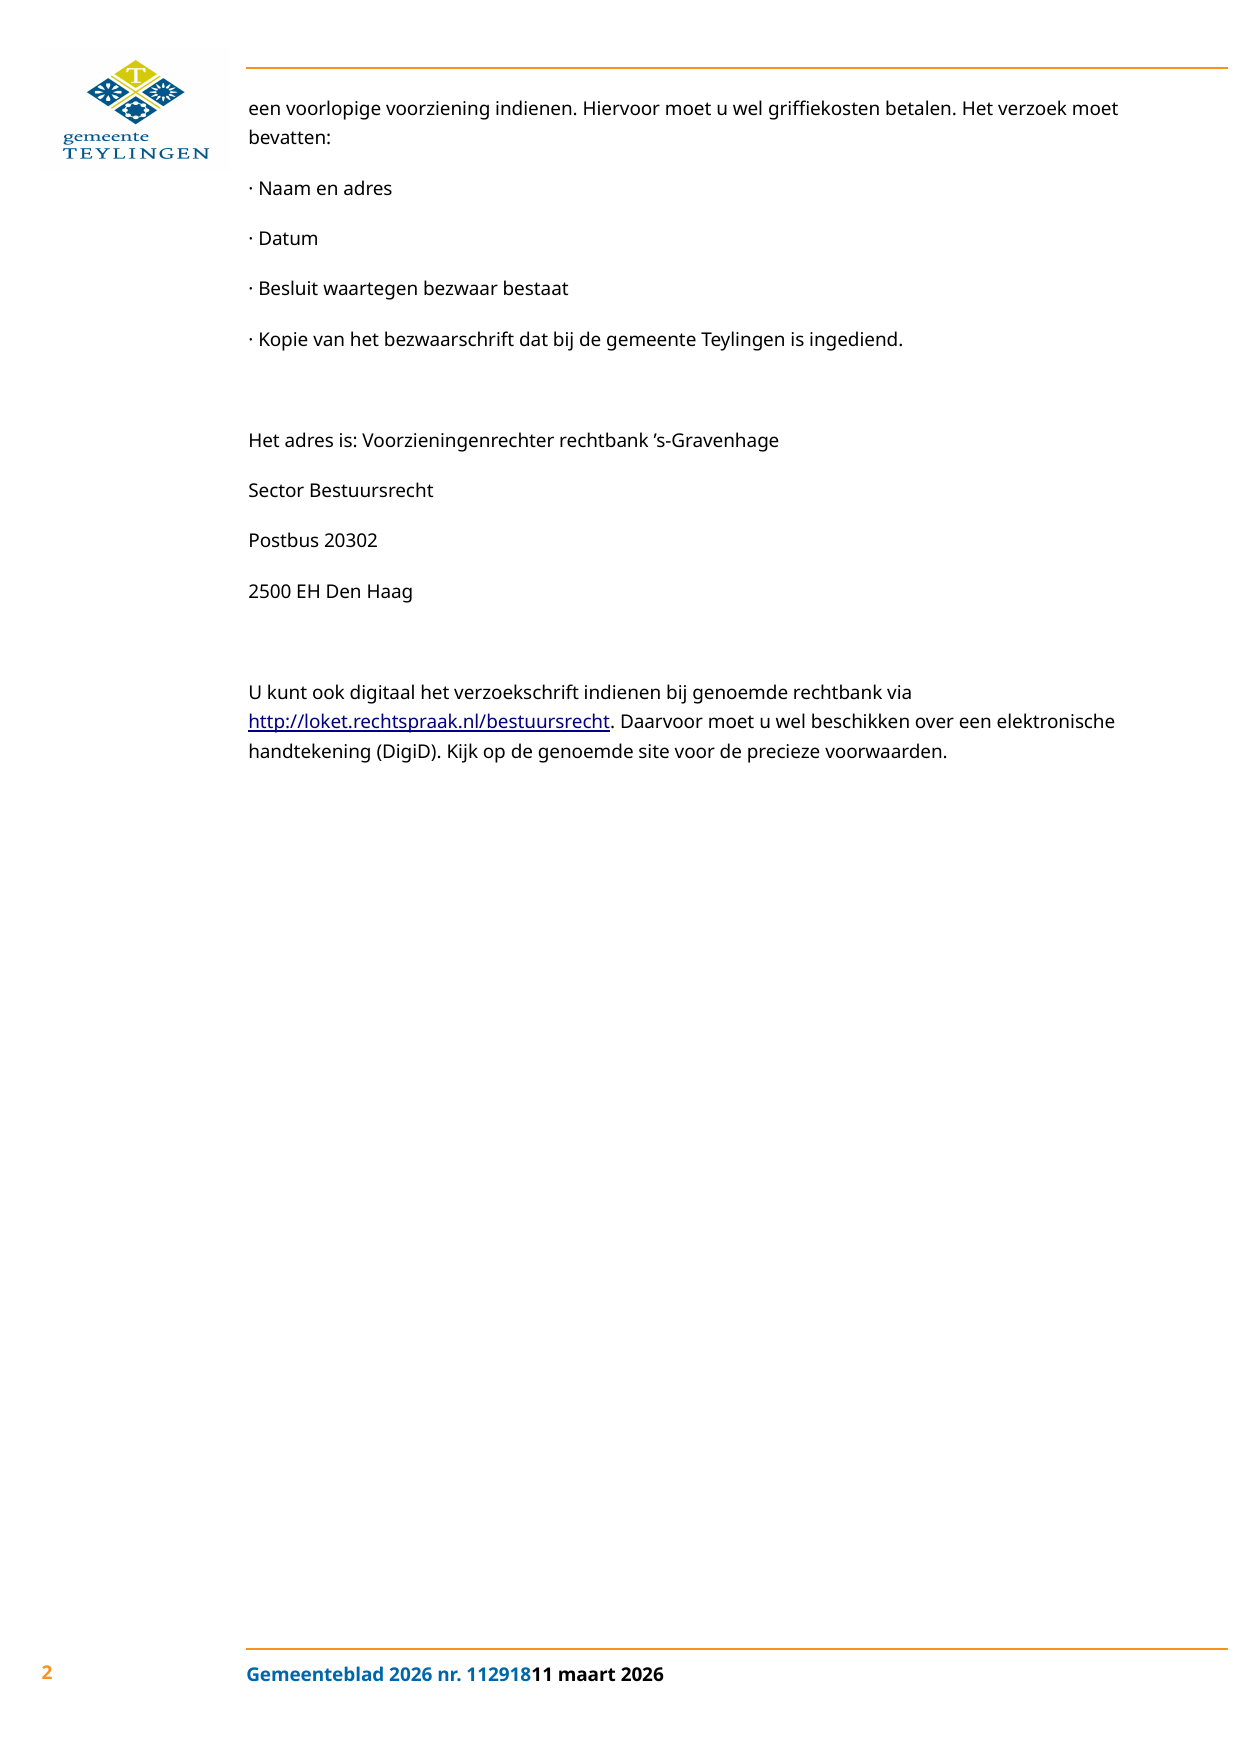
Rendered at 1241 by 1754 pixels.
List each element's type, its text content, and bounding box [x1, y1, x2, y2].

picture [41, 47, 231, 172]
text 2500 EH Den Haag [248, 578, 1152, 604]
text · Kopie van het bezwaarschrift dat bij de gemeente Teylingen is ingediend. [248, 326, 1152, 352]
text · Naam en adres [248, 175, 1152, 201]
text U kunt ook digitaal het verzoekschrift indienen bij genoemde rechtbank via http://loket.rechtspraak.nl/bestuursrecht. Daarvoor moet u wel beschikken over een elektronische handtekening (DigiD). Kijk op de genoemde site voor de precieze voorwaarden. [248, 679, 1152, 764]
text een voorlopige voorziening indienen. Hiervoor moet u wel griffiekosten betalen. Het verzoek moet bevatten: [248, 95, 1152, 150]
text · Besluit waartegen bezwaar bestaat [248, 276, 1152, 301]
text Postbus 20302 [248, 528, 1152, 553]
text · Datum [248, 225, 1152, 251]
text Het adres is: Voorzieningenrechter rechtbank ’s-Gravenhage [248, 427, 1152, 453]
text Sector Bestuursrecht [248, 477, 1152, 503]
